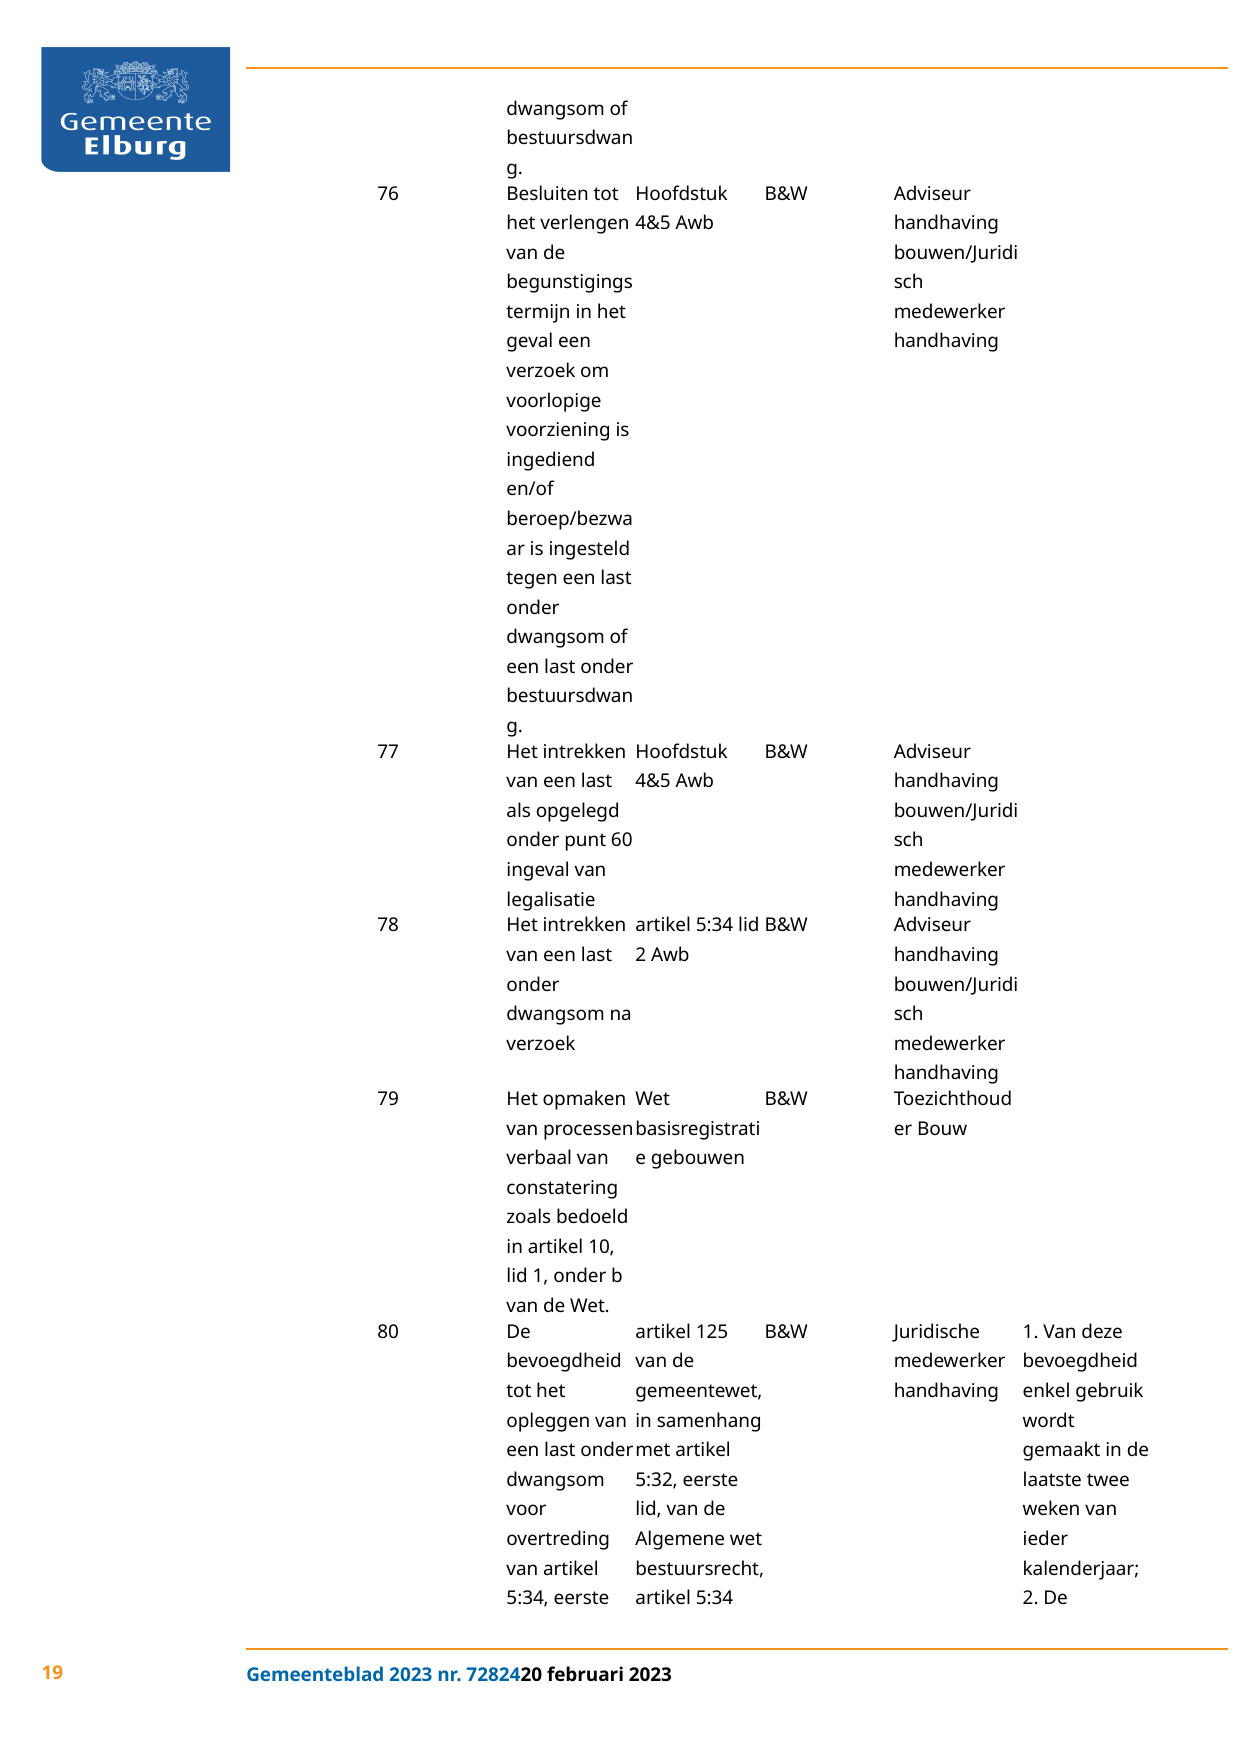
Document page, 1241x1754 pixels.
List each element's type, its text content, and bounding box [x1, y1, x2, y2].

table_cell Besluiten tot het verlengen van de begunstigingstermijn in het geval een verzoek om voorlopige voorziening is ingediend en/of beroep/bezwaar is ingesteld tegen een last onder dwangsom of een last onder bestuursdwang. [506, 180, 635, 738]
table_cell 80 [377, 1318, 506, 1610]
table_cell Juridische medewerker handhaving [894, 1318, 1022, 1610]
table_cell [377, 95, 506, 180]
table_cell Adviseur handhaving bouwen/Juridisch medewerker handhaving [894, 912, 1022, 1085]
table_cell dwangsom of bestuursdwang. [506, 95, 635, 180]
table_cell B&W [764, 1085, 893, 1318]
table_cell 77 [377, 738, 506, 912]
table_cell Het opmaken van processen verbaal van constatering zoals bedoeld in artikel 10, lid 1, onder b van de Wet. [506, 1085, 635, 1318]
table_cell [1023, 180, 1152, 738]
table_cell [635, 95, 764, 180]
table_cell 79 [377, 1085, 506, 1318]
table_cell 76 [377, 180, 506, 738]
table_cell Het intrekken van een last onder dwangsom na verzoek [506, 912, 635, 1085]
table_cell 78 [377, 912, 506, 1085]
table_cell Hoofdstuk 4&5 Awb [635, 738, 764, 912]
table_cell De bevoegdheid tot het opleggen van een last onder dwangsom voor overtreding van artikel 5:34, eerste [506, 1318, 635, 1610]
table_cell [1023, 95, 1152, 180]
table_cell [1023, 738, 1152, 912]
table_cell artikel 5:34 lid 2 Awb [635, 912, 764, 1085]
table_cell B&W [764, 912, 893, 1085]
table_cell artikel 125 van de gemeentewet, in samenhang met artikel 5:32, eerste lid, van de Algemene wet bestuursrecht, artikel 5:34 [635, 1318, 764, 1610]
table_cell 1. Van deze bevoegdheid enkel gebruik wordt gemaakt in de laatste twee weken van ieder kalenderjaar; 2. De [1023, 1318, 1152, 1610]
table_cell Wet basisregistratie gebouwen [635, 1085, 764, 1318]
table_cell [894, 95, 1022, 180]
table_cell B&W [764, 1318, 893, 1610]
table_cell [1023, 912, 1152, 1085]
table_cell Adviseur handhaving bouwen/Juridisch medewerker handhaving [894, 738, 1022, 912]
table_cell B&W [764, 180, 893, 738]
table_cell [764, 95, 893, 180]
table_cell Toezichthouder Bouw [894, 1085, 1022, 1318]
table_cell [1023, 1085, 1152, 1318]
table_cell Hoofdstuk 4&5 Awb [635, 180, 764, 738]
picture [41, 47, 231, 172]
table_cell Adviseur handhaving bouwen/Juridisch medewerker handhaving [894, 180, 1022, 738]
table_cell [248, 95, 377, 1610]
table_cell B&W [764, 738, 893, 912]
table_cell Het intrekken van een last als opgelegd onder punt 60 ingeval van legalisatie [506, 738, 635, 912]
